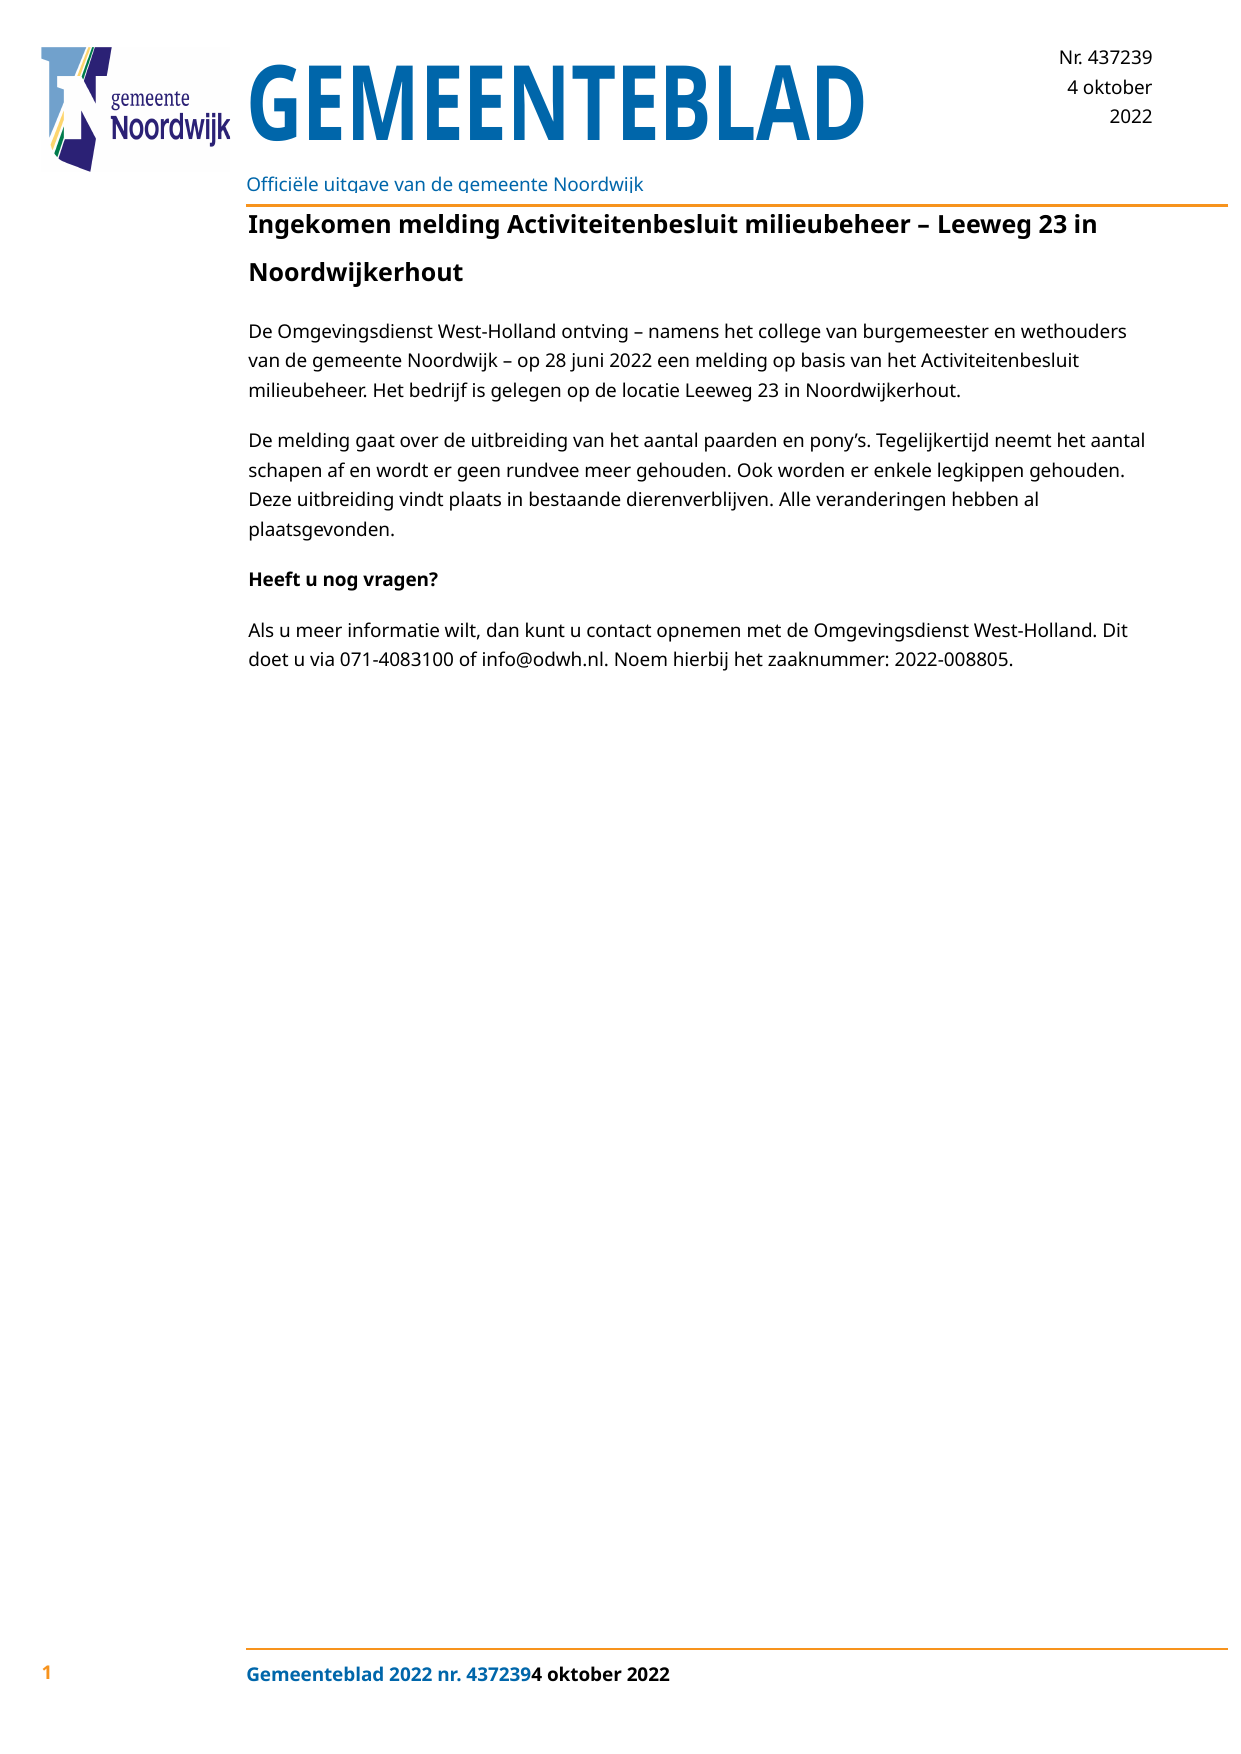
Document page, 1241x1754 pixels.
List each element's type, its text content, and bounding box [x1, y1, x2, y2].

text De Omgevingsdienst West-Holland ontving – namens het college van burgemeester en wethouders van de gemeente Noordwijk – op 28 juni 2022 een melding op basis van het Activiteitenbesluit milieubeheer. Het bedrijf is gelegen op de locatie Leeweg 23 in Noordwijkerhout. [248, 318, 1152, 403]
picture [41, 47, 231, 172]
text Heeft u nog vragen? [248, 567, 1152, 592]
text Ingekomen melding Activiteitenbesluit milieubeheer – Leeweg 23 in Noordwijkerhout [248, 207, 1152, 288]
text Als u meer informatie wilt, dan kunt u contact opnemen met de Omgevingsdienst West-Holland. Dit doet u via 071‑4083100 of info@odwh.nl. Noem hierbij het zaaknummer: 2022-008805. [248, 617, 1152, 672]
text De melding gaat over de uitbreiding van het aantal paarden en pony’s. Tegelijkertijd neemt het aantal schapen af en wordt er geen rundvee meer gehouden. Ook worden er enkele legkippen gehouden. Deze uitbreiding vindt plaats in bestaande dierenverblijven. Alle veranderingen hebben al plaatsgevonden. [248, 427, 1152, 542]
